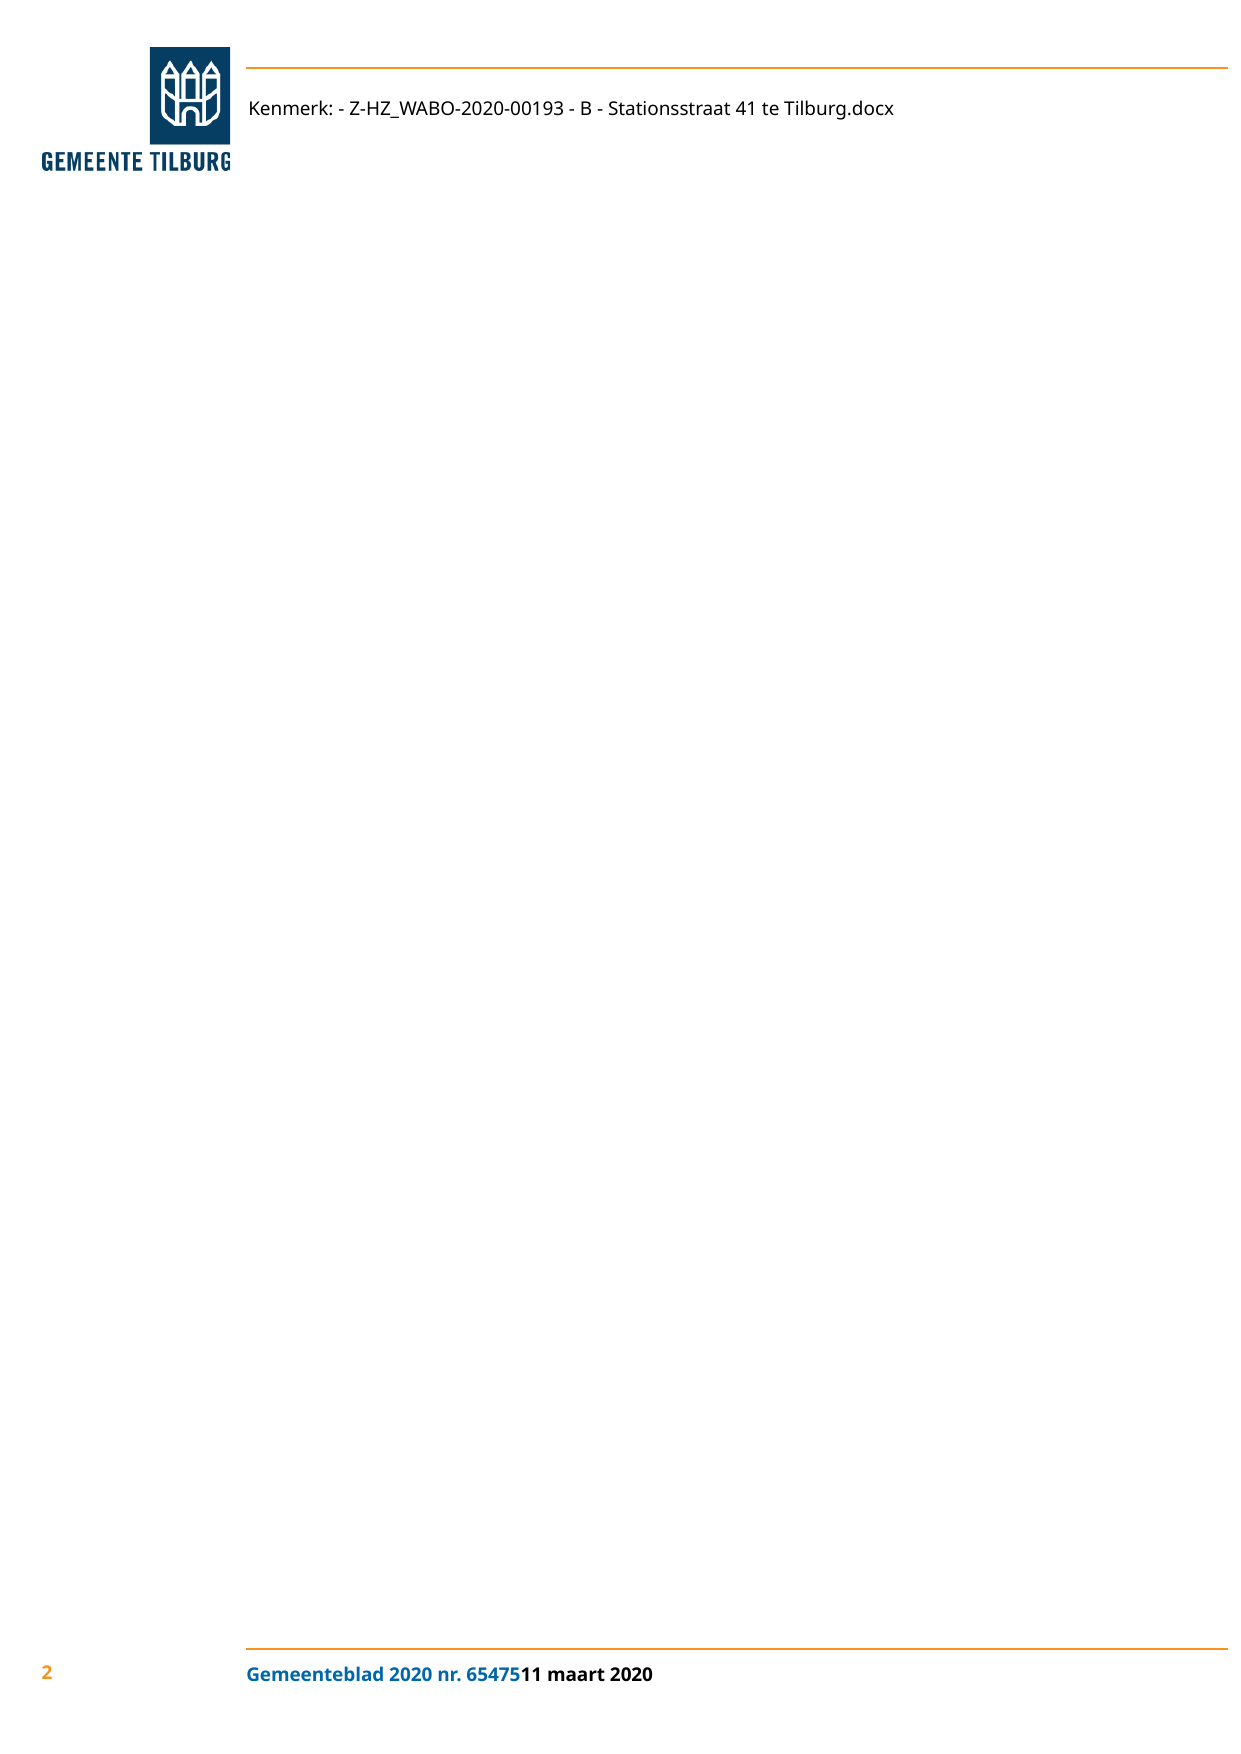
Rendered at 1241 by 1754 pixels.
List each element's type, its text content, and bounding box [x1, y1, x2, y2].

text Kenmerk: - Z-HZ_WABO-2020-00193 - B - Stationsstraat 41 te Tilburg.docx [248, 95, 1152, 121]
picture [41, 47, 231, 172]
